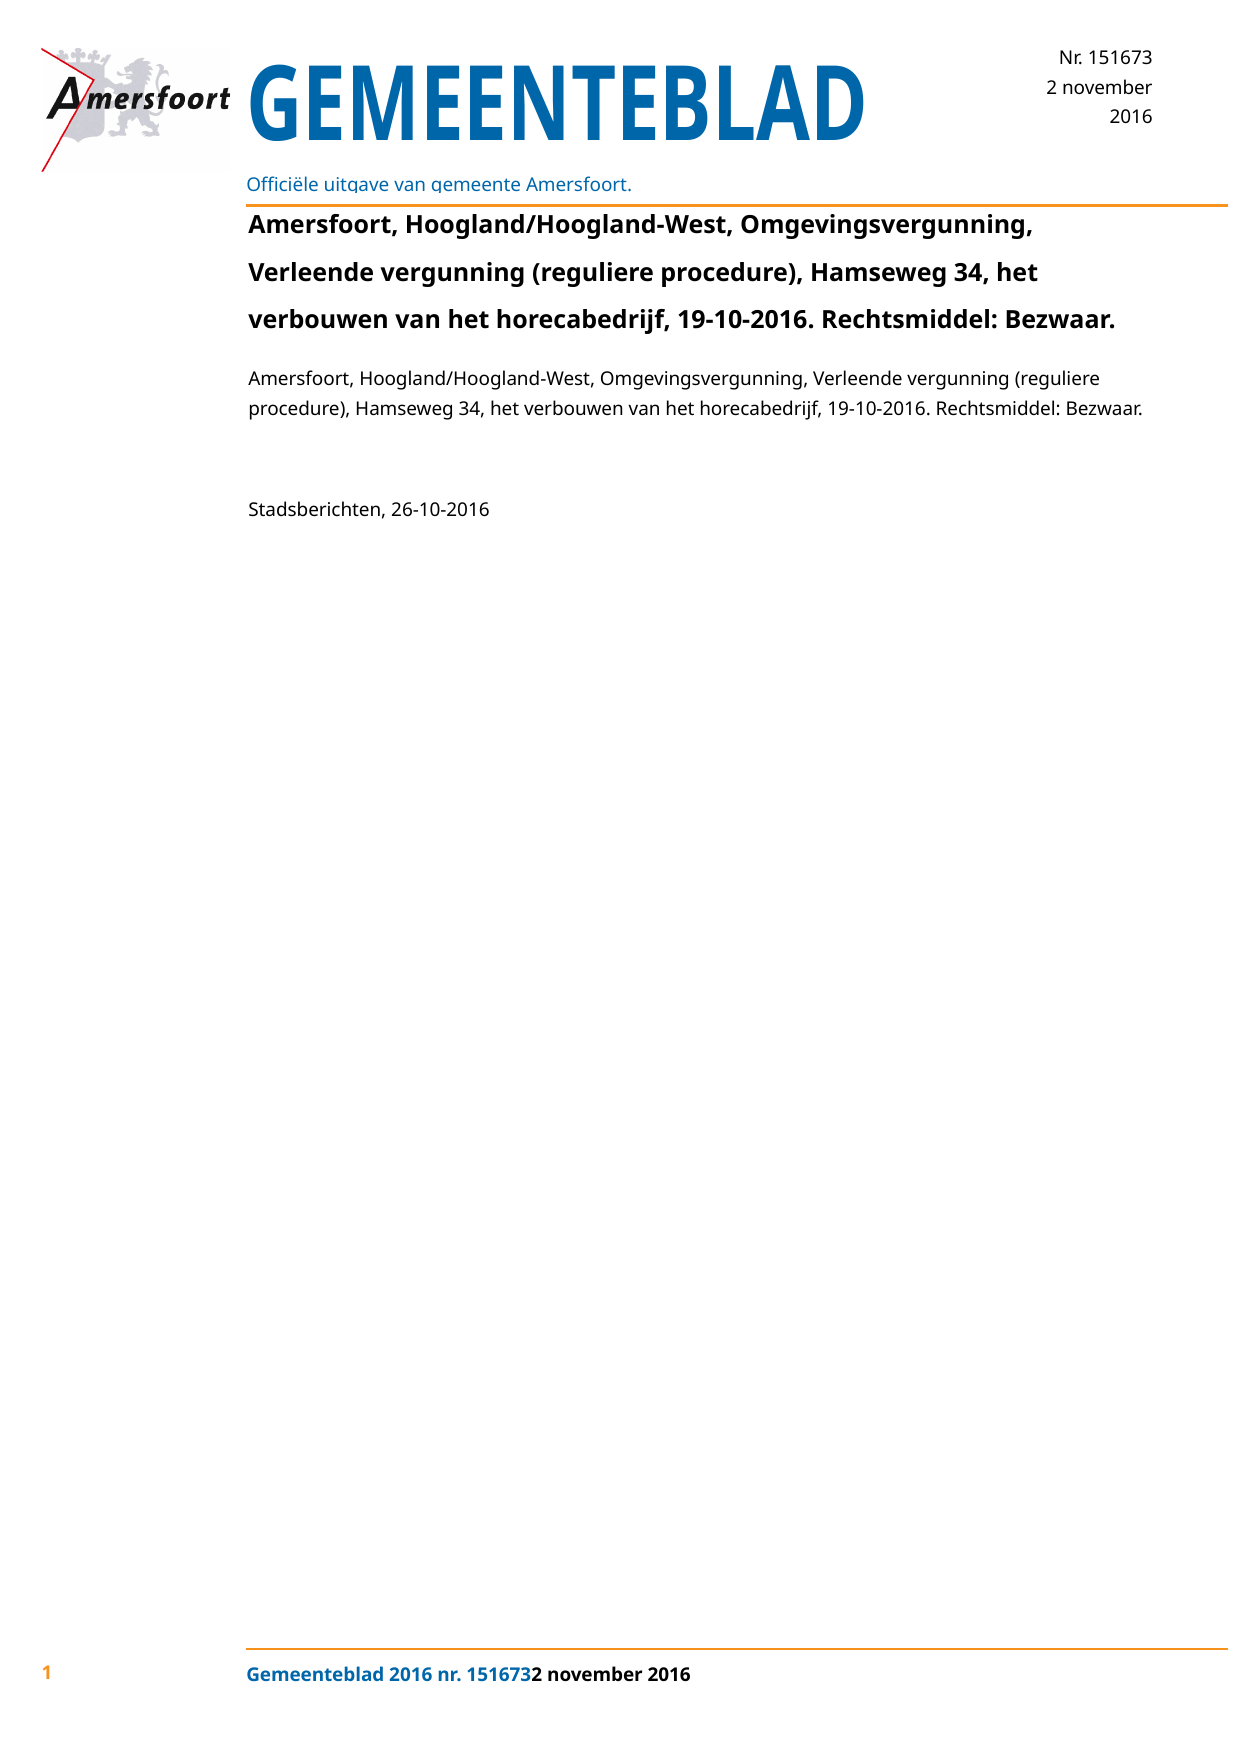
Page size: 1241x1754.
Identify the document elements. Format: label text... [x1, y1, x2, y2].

text Amersfoort, Hoogland/Hoogland-West, Omgevingsvergunning, Verleende vergunning (reguliere procedure), Hamseweg 34, het verbouwen van het horecabedrijf, 19-10-2016. Rechtsmiddel: Bezwaar. [248, 366, 1152, 421]
text Amersfoort, Hoogland/Hoogland-West, Omgevingsvergunning, Verleende vergunning (reguliere procedure), Hamseweg 34, het verbouwen van het horecabedrijf, 19-10-2016. Rechtsmiddel: Bezwaar. [248, 207, 1152, 336]
text Stadsberichten, 26-10-2016 [248, 496, 1152, 522]
picture [41, 47, 231, 172]
